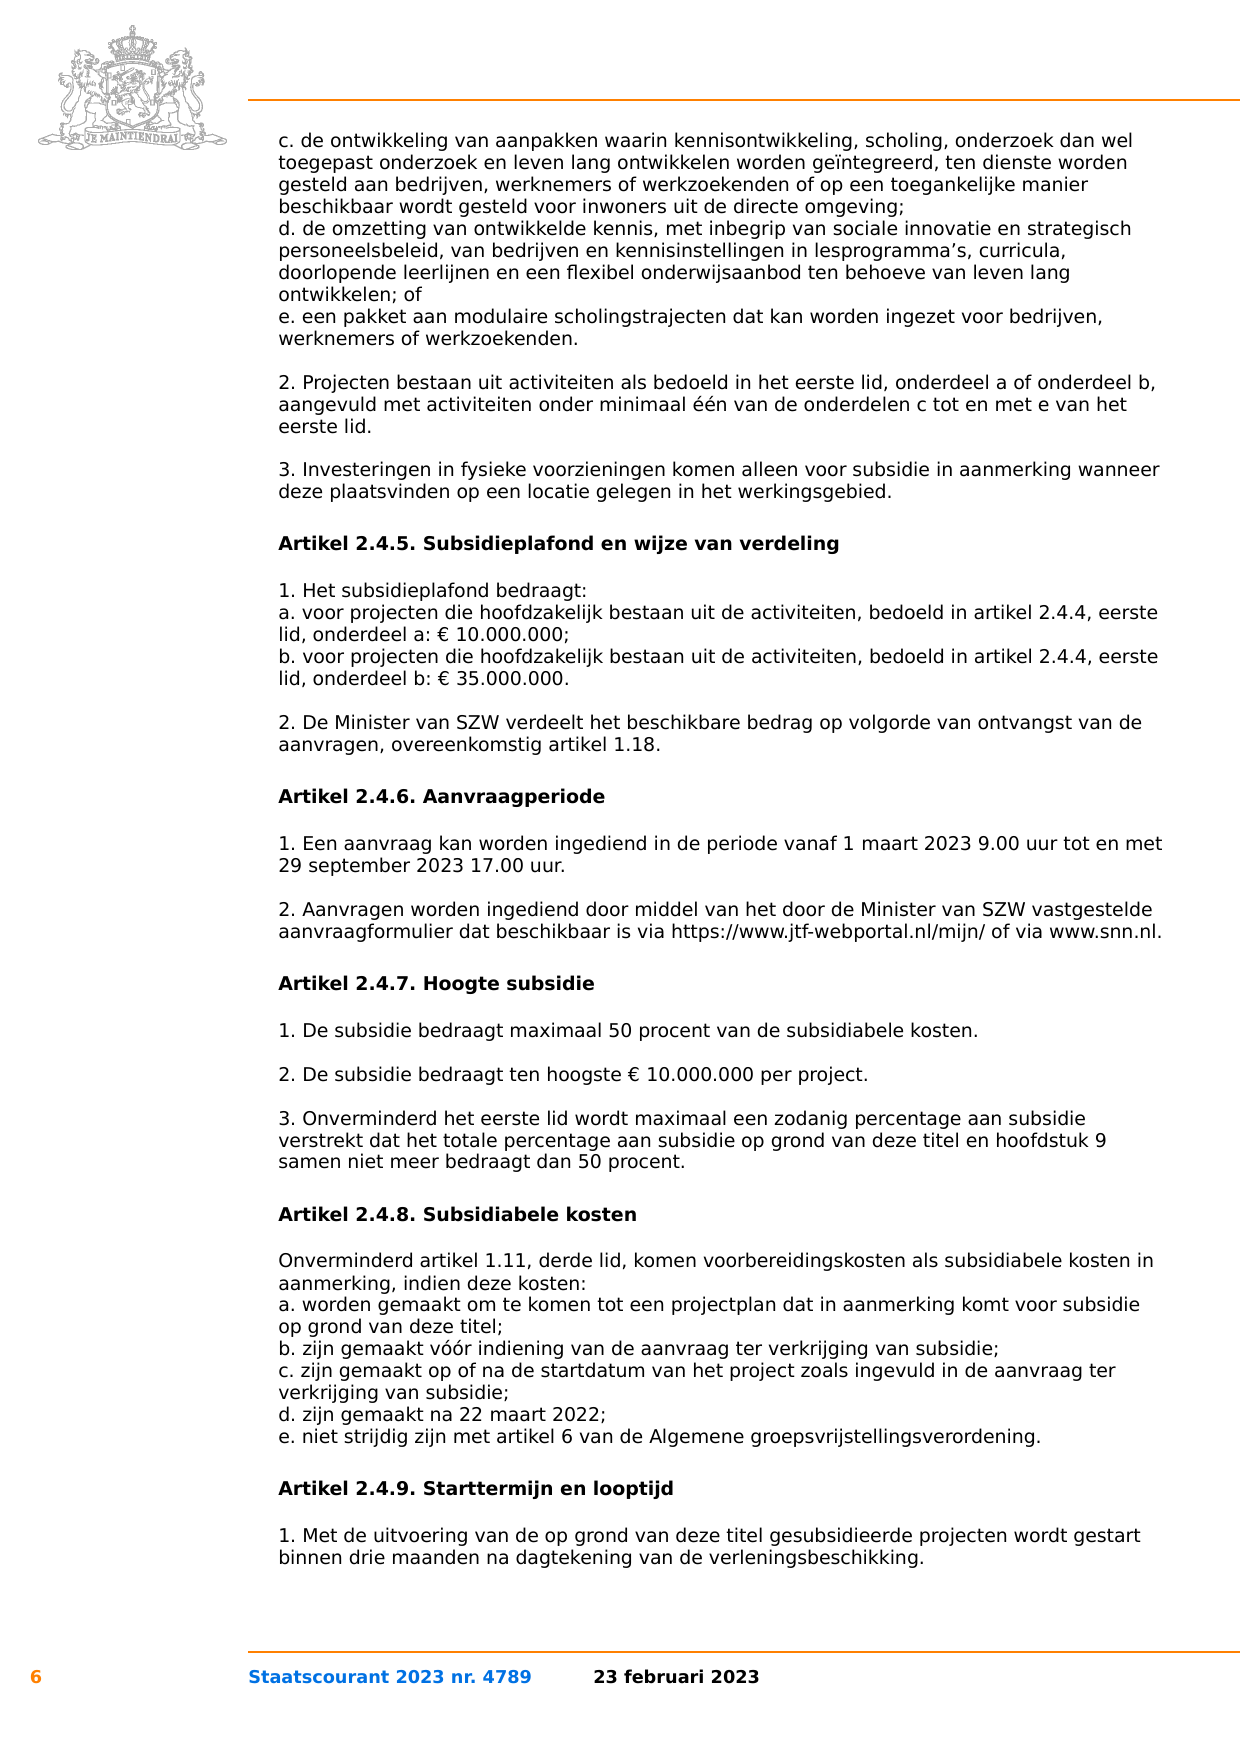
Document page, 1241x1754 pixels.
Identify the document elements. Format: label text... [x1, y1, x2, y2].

subtitle Artikel 2.4.8. Subsidiabele kosten [278, 1203, 1163, 1225]
text 1. De subsidie bedraagt maximaal 50 procent van de subsidiabele kosten. [278, 1020, 1163, 1042]
text c. de ontwikkeling van aanpakken waarin kennisontwikkeling, scholing, onderzoek dan wel toegepast onderzoek en leven lang ontwikkelen worden geïntegreerd, ten dienste worden gesteld aan bedrijven, werknemers of werkzoekenden of op een toegankelijke manier beschikbaar wordt gesteld voor inwoners uit de directe omgeving; [278, 130, 1163, 218]
text 2. Projecten bestaan uit activiteiten als bedoeld in het eerste lid, onderdeel a of onderdeel b, aangevuld met activiteiten onder minimaal één van de onderdelen c tot en met e van het eerste lid. [278, 372, 1163, 437]
text c. zijn gemaakt op of na de startdatum van het project zoals ingevuld in de aanvraag ter verkrijging van subsidie; [278, 1360, 1163, 1404]
subtitle Artikel 2.4.6. Aanvraagperiode [278, 786, 1163, 808]
subtitle Artikel 2.4.5. Subsidieplafond en wijze van verdeling [278, 533, 1163, 555]
text a. worden gemaakt om te komen tot een projectplan dat in aanmerking komt voor subsidie op grond van deze titel; [278, 1294, 1163, 1338]
text 3. Onverminderd het eerste lid wordt maximaal een zodanig percentage aan subsidie verstrekt dat het totale percentage aan subsidie op grond van deze titel en hoofdstuk 9 samen niet meer bedraagt dan 50 procent. [278, 1107, 1163, 1173]
text e. een pakket aan modulaire scholingstrajecten dat kan worden ingezet voor bedrijven, werknemers of werkzoekenden. [278, 306, 1163, 350]
text 2. De subsidie bedraagt ten hoogste € 10.000.000 per project. [278, 1064, 1163, 1086]
text 2. De Minister van SZW verdeelt het beschikbare bedrag op volgorde van ontvangst van de aanvragen, overeenkomstig artikel 1.18. [278, 712, 1163, 756]
text Onverminderd artikel 1.11, derde lid, komen voorbereidingskosten als subsidiabele kosten in aanmerking, indien deze kosten: [278, 1250, 1163, 1294]
text b. zijn gemaakt vóór indiening van de aanvraag ter verkrijging van subsidie; [278, 1338, 1163, 1360]
subtitle Artikel 2.4.7. Hoogte subsidie [278, 973, 1163, 995]
subtitle Artikel 2.4.9. Starttermijn en looptijd [278, 1478, 1163, 1500]
text 3. Investeringen in fysieke voorzieningen komen alleen voor subsidie in aanmerking wanneer deze plaatsvinden op een locatie gelegen in het werkingsgebied. [278, 459, 1163, 503]
text 2. Aanvragen worden ingediend door middel van het door de Minister van SZW vastgestelde aanvraagformulier dat beschikbaar is via https://www.jtf-webportal.nl/mijn/ of via www.snn.nl. [278, 899, 1163, 943]
text 1. Het subsidieplafond bedraagt: [278, 580, 1163, 602]
text 1. Een aanvraag kan worden ingediend in de periode vanaf 1 maart 2023 9.00 uur tot en met 29 september 2023 17.00 uur. [278, 833, 1163, 877]
text d. de omzetting van ontwikkelde kennis, met inbegrip van sociale innovatie en strategisch personeelsbeleid, van bedrijven en kennisinstellingen in lesprogramma’s, curricula, doorlopende leerlijnen en een flexibel onderwijsaanbod ten behoeve van leven lang ontwikkelen; of [278, 218, 1163, 306]
text d. zijn gemaakt na 22 maart 2022; [278, 1404, 1163, 1426]
picture [38, 25, 227, 150]
text e. niet strijdig zijn met artikel 6 van de Algemene groepsvrijstellingsverordening. [278, 1426, 1163, 1448]
text a. voor projecten die hoofdzakelijk bestaan uit de activiteiten, bedoeld in artikel 2.4.4, eerste lid, onderdeel a: € 10.000.000; [278, 602, 1163, 646]
text 1. Met de uitvoering van de op grond van deze titel gesubsidieerde projecten wordt gestart binnen drie maanden na dagtekening van de verleningsbeschikking. [278, 1525, 1163, 1569]
text b. voor projecten die hoofdzakelijk bestaan uit de activiteiten, bedoeld in artikel 2.4.4, eerste lid, onderdeel b: € 35.000.000. [278, 646, 1163, 690]
